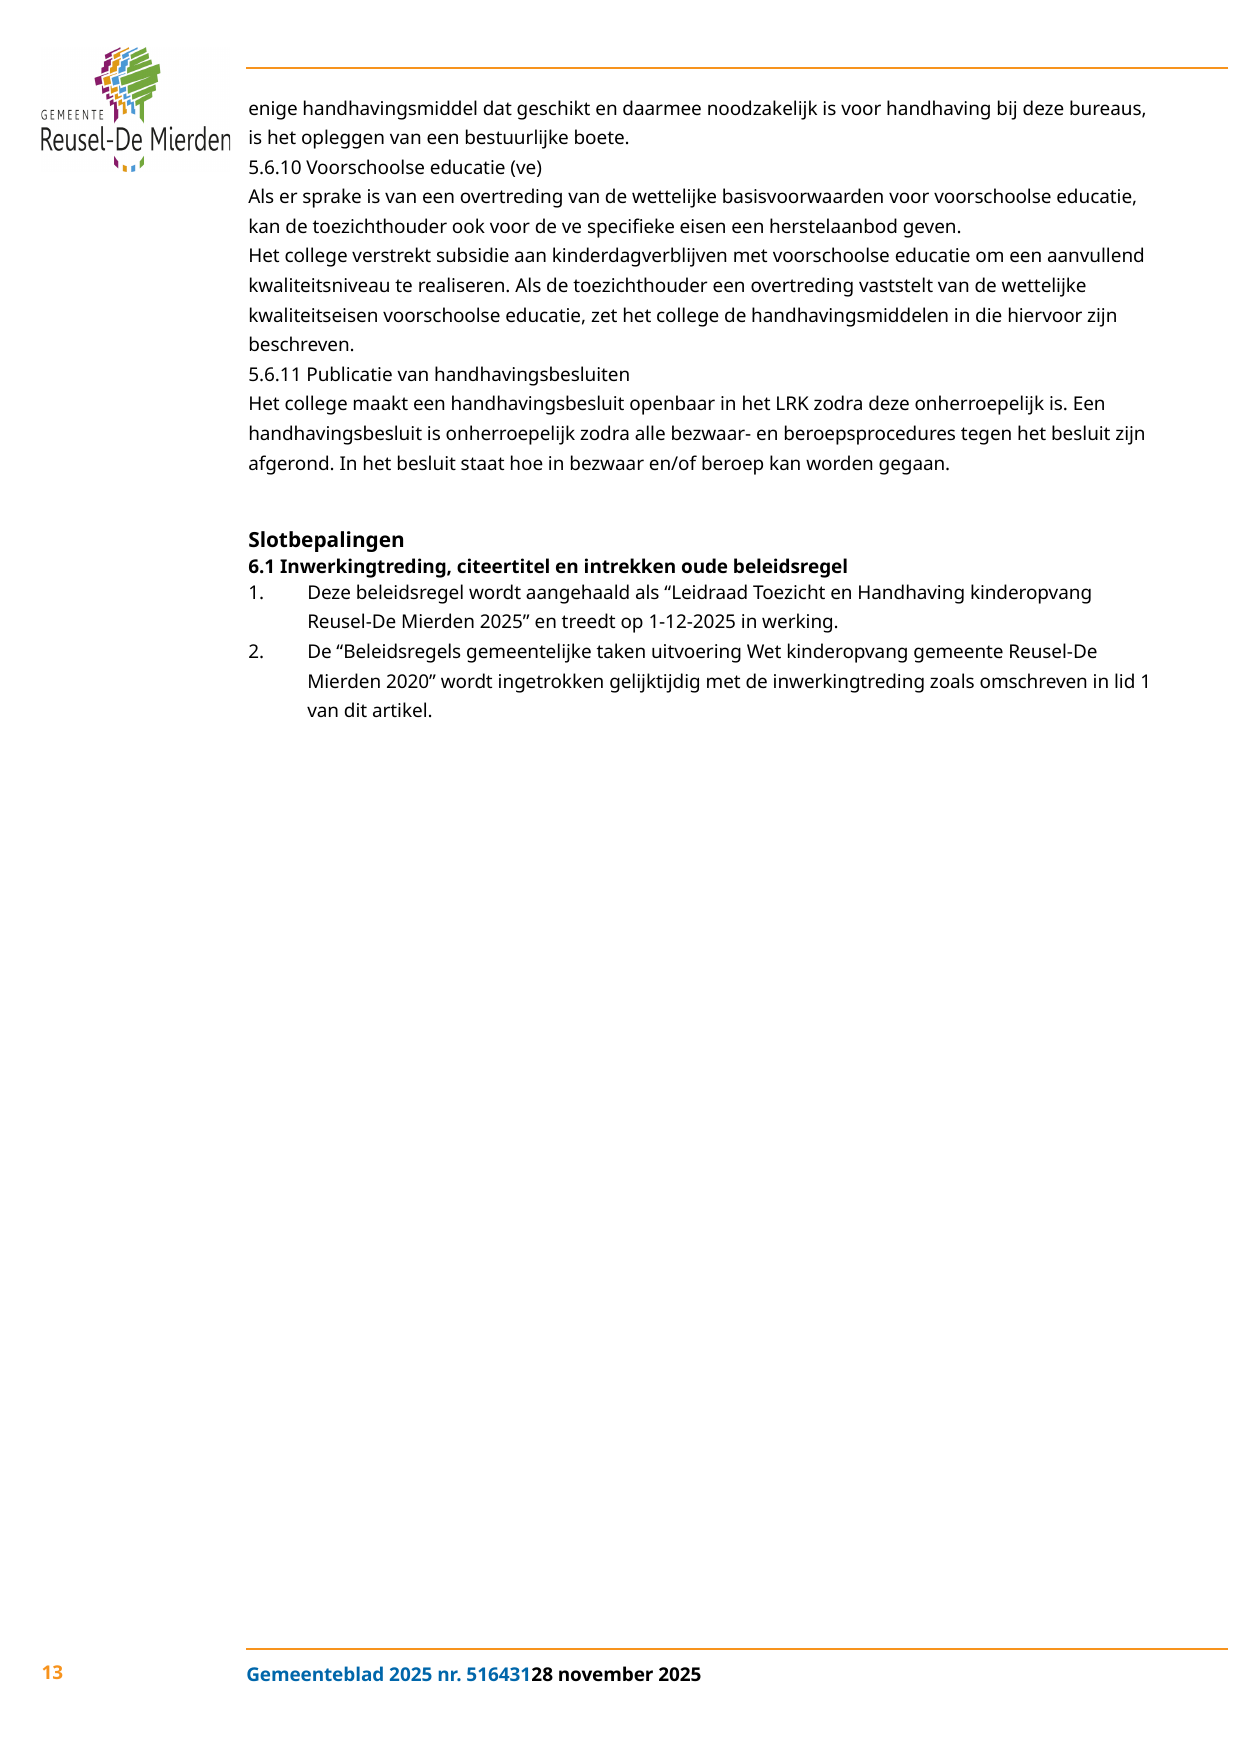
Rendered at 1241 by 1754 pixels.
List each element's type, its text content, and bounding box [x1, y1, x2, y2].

list Deze beleidsregel wordt aangehaald als “Leidraad Toezicht en Handhaving kinderopvang Reusel-De Mierden 2025” en treedt op 1-12-2025 in werking. [248, 579, 1152, 634]
text Het college verstrekt subsidie aan kinderdagverblijven met voorschoolse educatie om een aanvullend kwaliteitsniveau te realiseren. Als de toezichthouder een overtreding vaststelt van de wettelijke kwaliteitseisen voorschoolse educatie, zet het college de handhavingsmiddelen in die hiervoor zijn beschreven. [248, 243, 1152, 357]
text 6.1 Inwerkingtreding, citeertitel en intrekken oude beleidsregel [248, 553, 1152, 579]
text enige handhavingsmiddel dat geschikt en daarmee noodzakelijk is voor handhaving bij deze bureaus, is het opleggen van een bestuurlijke boete. [248, 95, 1152, 150]
picture [41, 47, 231, 172]
text Het college maakt een handhavingsbesluit openbaar in het LRK zodra deze onherroepelijk is. Een handhavingsbesluit is onherroepelijk zodra alle bezwaar- en beroepsprocedures tegen het besluit zijn afgerond. In het besluit staat hoe in bezwaar en/of beroep kan worden gegaan. [248, 391, 1152, 476]
text Als er sprake is van een overtreding van de wettelijke basisvoorwaarden voor voorschoolse educatie, kan de toezichthouder ook voor de ve specifieke eisen een herstelaanbod geven. [248, 183, 1152, 239]
list De “Beleidsregels gemeentelijke taken uitvoering Wet kinderopvang gemeente Reusel-De Mierden 2020” wordt ingetrokken gelijktijdig met de inwerkingtreding zoals omschreven in lid 1 van dit artikel. [248, 638, 1152, 723]
text 5.6.10 Voorschoolse educatie (ve) [248, 154, 1152, 180]
text Slotbepalingen [248, 525, 1152, 553]
text 5.6.11 Publicatie van handhavingsbesluiten [248, 361, 1152, 387]
